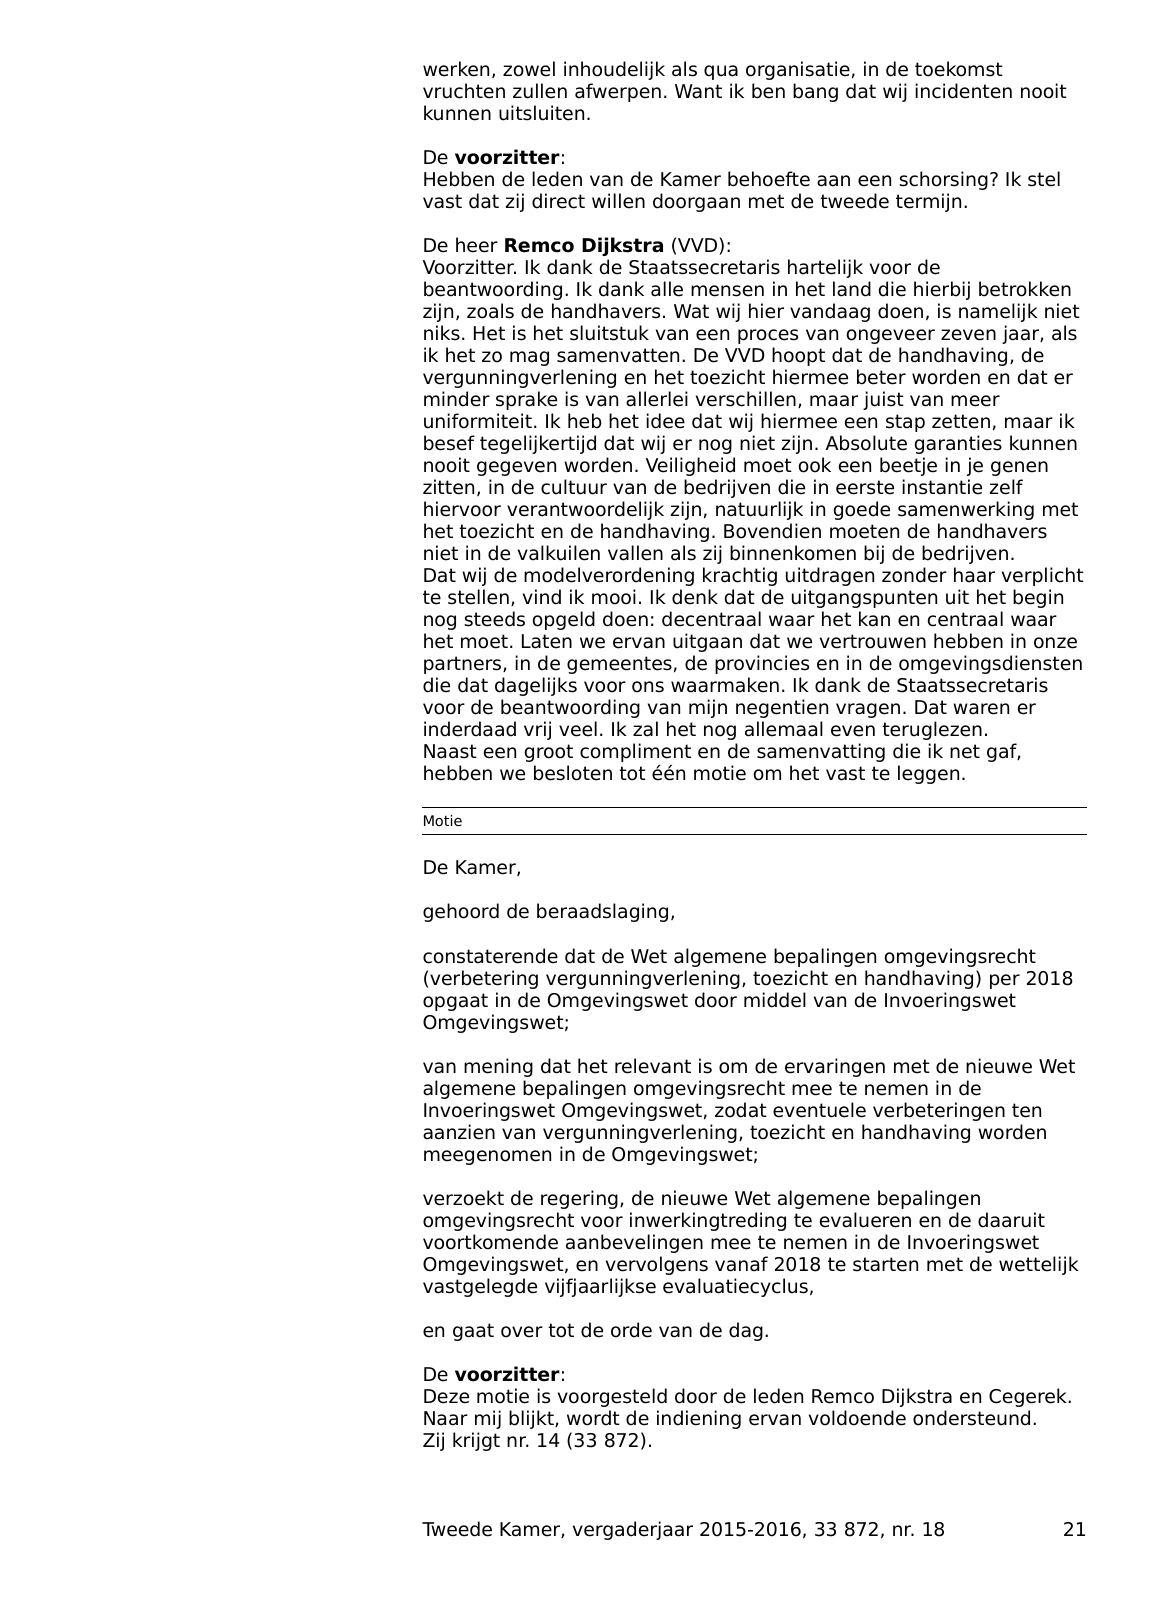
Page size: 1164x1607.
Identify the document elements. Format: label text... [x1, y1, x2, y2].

text De voorzitter: [422, 147, 1087, 169]
text en gaat over tot de orde van de dag. [422, 1320, 1087, 1342]
text werken, zowel inhoudelijk als qua organisatie, in de toekomst vruchten zullen afwerpen. Want ik ben bang dat wij incidenten nooit kunnen uitsluiten. [422, 59, 1087, 125]
text De voorzitter: [422, 1364, 1087, 1386]
text De heer Remco Dijkstra (VVD): [422, 235, 1087, 257]
table_header Motie [422, 808, 1087, 834]
text Naast een groot compliment en de samenvatting die ik net gaf, hebben we besloten tot één motie om het vast te leggen. [422, 741, 1087, 785]
text Zij krijgt nr. 14 (33 872). [422, 1430, 1087, 1452]
text gehoord de beraadslaging, [422, 901, 1087, 923]
text Deze motie is voorgesteld door de leden Remco Dijkstra en Cegerek. Naar mij blijkt, wordt de indiening ervan voldoende ondersteund. [422, 1386, 1087, 1430]
text Dat wij de modelverordening krachtig uitdragen zonder haar verplicht te stellen, vind ik mooi. Ik denk dat de uitgangspunten uit het begin nog steeds opgeld doen: decentraal waar het kan en centraal waar het moet. Laten we ervan uitgaan dat we vertrouwen hebben in onze partners, in de gemeentes, de provincies en in de omgevingsdiensten die dat dagelijks voor ons waarmaken. Ik dank de Staatssecretaris voor de beantwoording van mijn negentien vragen. Dat waren er inderdaad vrij veel. Ik zal het nog allemaal even teruglezen. [422, 565, 1087, 741]
text Hebben de leden van de Kamer behoefte aan een schorsing? Ik stel vast dat zij direct willen doorgaan met de tweede termijn. [422, 169, 1087, 213]
text De Kamer, [422, 857, 1087, 879]
text verzoekt de regering, de nieuwe Wet algemene bepalingen omgevingsrecht voor inwerkingtreding te evalueren en de daaruit voortkomende aanbevelingen mee te nemen in de Invoeringswet Omgevingswet, en vervolgens vanaf 2018 te starten met de wettelijk vastgelegde vijfjaarlijkse evaluatiecyclus, [422, 1188, 1087, 1298]
text van mening dat het relevant is om de ervaringen met de nieuwe Wet algemene bepalingen omgevingsrecht mee te nemen in de Invoeringswet Omgevingswet, zodat eventuele verbeteringen ten aanzien van vergunningverlening, toezicht en handhaving worden meegenomen in de Omgevingswet; [422, 1056, 1087, 1166]
text Voorzitter. Ik dank de Staatssecretaris hartelijk voor de beantwoording. Ik dank alle mensen in het land die hierbij betrokken zijn, zoals de handhavers. Wat wij hier vandaag doen, is namelijk niet niks. Het is het sluitstuk van een proces van ongeveer zeven jaar, als ik het zo mag samenvatten. De VVD hoopt dat de handhaving, de vergunningverlening en het toezicht hiermee beter worden en dat er minder sprake is van allerlei verschillen, maar juist van meer uniformiteit. Ik heb het idee dat wij hiermee een stap zetten, maar ik besef tegelijkertijd dat wij er nog niet zijn. Absolute garanties kunnen nooit gegeven worden. Veiligheid moet ook een beetje in je genen zitten, in de cultuur van de bedrijven die in eerste instantie zelf hiervoor verantwoordelijk zijn, natuurlijk in goede samenwerking met het toezicht en de handhaving. Bovendien moeten de handhavers niet in de valkuilen vallen als zij binnenkomen bij de bedrijven. [422, 257, 1087, 565]
text constaterende dat de Wet algemene bepalingen omgevingsrecht (verbetering vergunningverlening, toezicht en handhaving) per 2018 opgaat in de Omgevingswet door middel van de Invoeringswet Omgevingswet; [422, 946, 1087, 1033]
